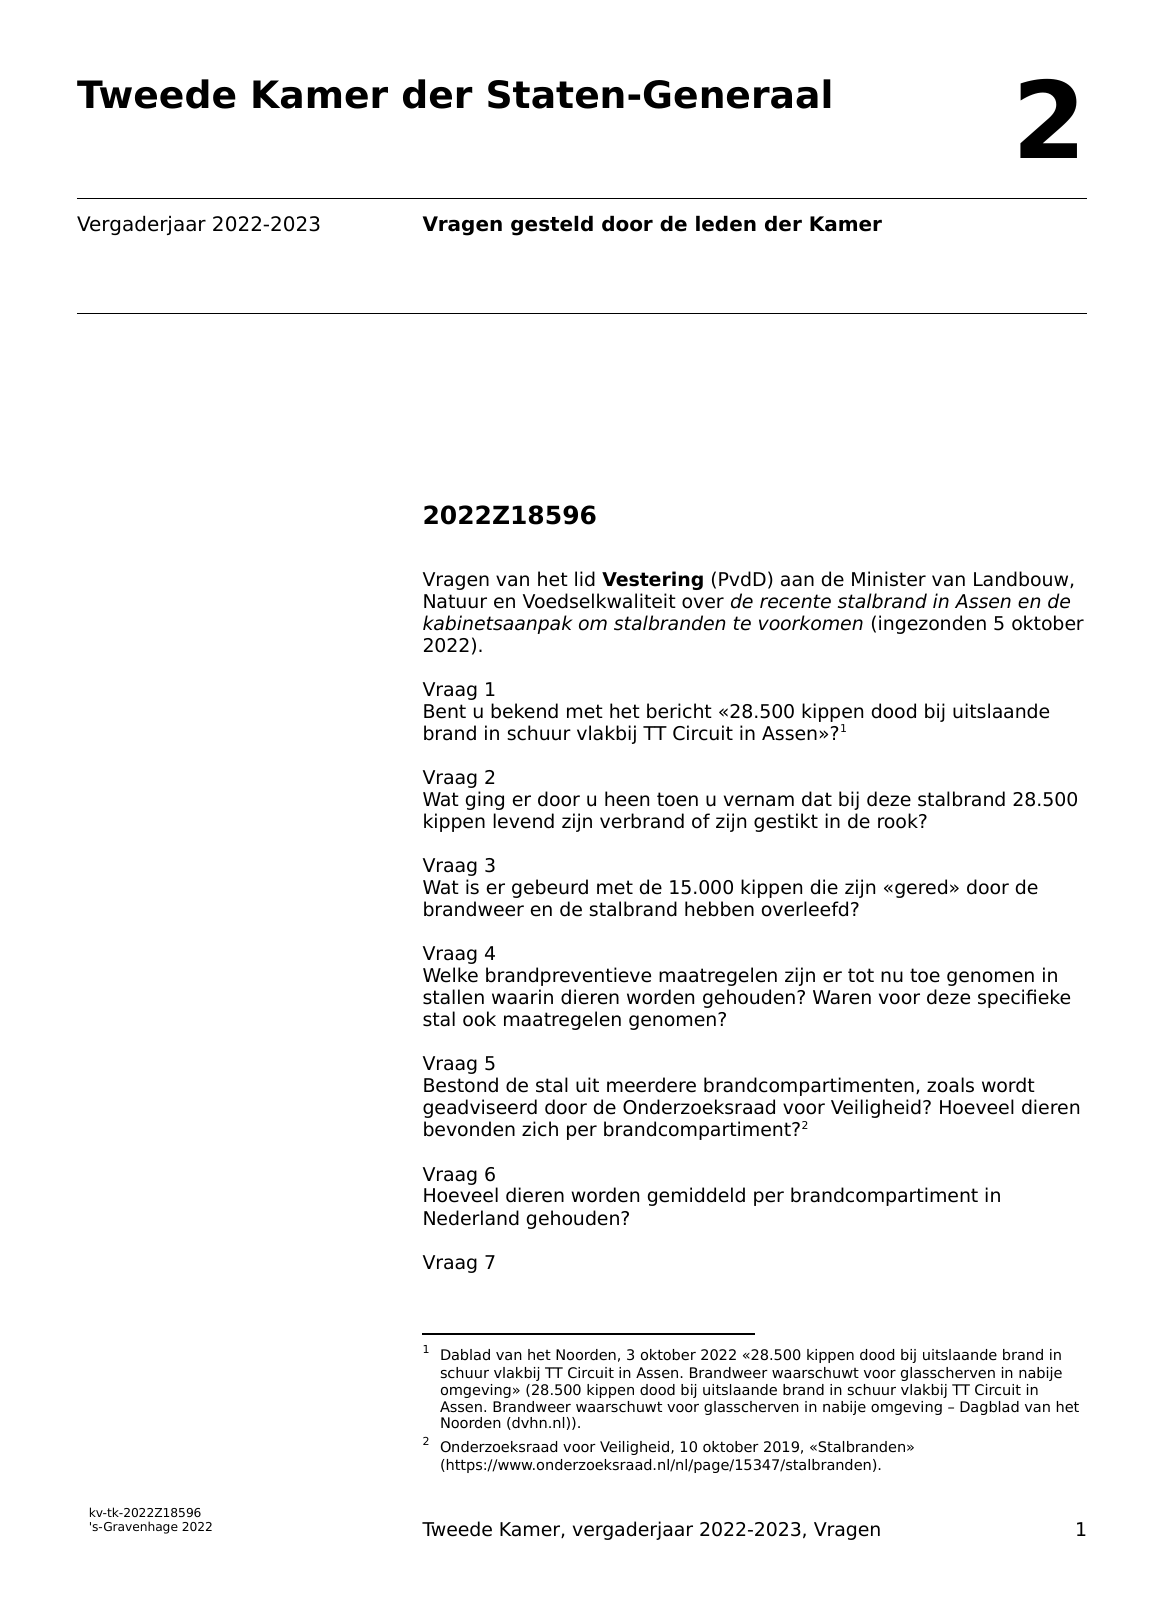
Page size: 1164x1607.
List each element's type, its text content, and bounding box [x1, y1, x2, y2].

text Vraag 1 [422, 679, 1087, 701]
text Vraag 2 [422, 767, 1087, 789]
text Welke brandpreventieve maatregelen zijn er tot nu toe genomen in stallen waarin dieren worden gehouden? Waren voor deze specifieke stal ook maatregelen genomen? [422, 965, 1087, 1031]
text Vraag 6 [422, 1163, 1087, 1185]
text Dablad van het Noorden, 3 oktober 2022 «28.500 kippen dood bij uitslaande brand in schuur vlakbij TT Circuit in Assen. Brandweer waarschuwt voor glasscherven in nabije omgeving» (28.500 kippen dood bij uitslaande brand in schuur vlakbij TT Circuit in Assen. Brandweer waarschuwt voor glasscherven in nabije omgeving – Dagblad van het Noorden (dvhn.nl)). [422, 1343, 1087, 1432]
text Wat ging er door u heen toen u vernam dat bij deze stalbrand 28.500 kippen levend zijn verbrand of zijn gestikt in de rook? [422, 789, 1087, 833]
text 2022Z18596 [422, 501, 1087, 531]
text Wat is er gebeurd met de 15.000 kippen die zijn «gered» door de brandweer en de stalbrand hebben overleefd? [422, 877, 1087, 921]
text Vraag 4 [422, 943, 1087, 965]
table_cell Vragen gesteld door de leden der Kamer [422, 199, 1087, 313]
text Hoeveel dieren worden gemiddeld per brandcompartiment in Nederland gehouden? [422, 1185, 1087, 1229]
text Onderzoeksraad voor Veiligheid, 10 oktober 2019, «Stalbranden» (https://www.onderzoeksraad.nl/nl/page/15347/stalbranden). [422, 1435, 1087, 1474]
text Vraag 3 [422, 855, 1087, 877]
table_header 2 [886, 59, 1087, 198]
text kv-tk-2022Z18596 [88, 1506, 323, 1520]
text Vraag 7 [422, 1252, 1087, 1273]
text Bent u bekend met het bericht «28.500 kippen dood bij uitslaande brand in schuur vlakbij TT Circuit in Assen»? [422, 701, 1087, 745]
text Vraag 5 [422, 1053, 1087, 1075]
table_cell Vergaderjaar 2022-2023 [77, 199, 422, 313]
text Vragen van het lid Vestering (PvdD) aan de Minister van Landbouw, Natuur en Voedselkwaliteit over de recente stalbrand in Assen en de kabinetsaanpak om stalbranden te voorkomen (ingezonden 5 oktober 2022). [422, 569, 1087, 657]
table_header Tweede Kamer der Staten-Generaal [77, 59, 886, 198]
text 's-Gravenhage 2022 [88, 1520, 323, 1534]
text Bestond de stal uit meerdere brandcompartimenten, zoals wordt geadviseerd door de Onderzoeksraad voor Veiligheid? Hoeveel dieren bevonden zich per brandcompartiment? [422, 1075, 1087, 1141]
